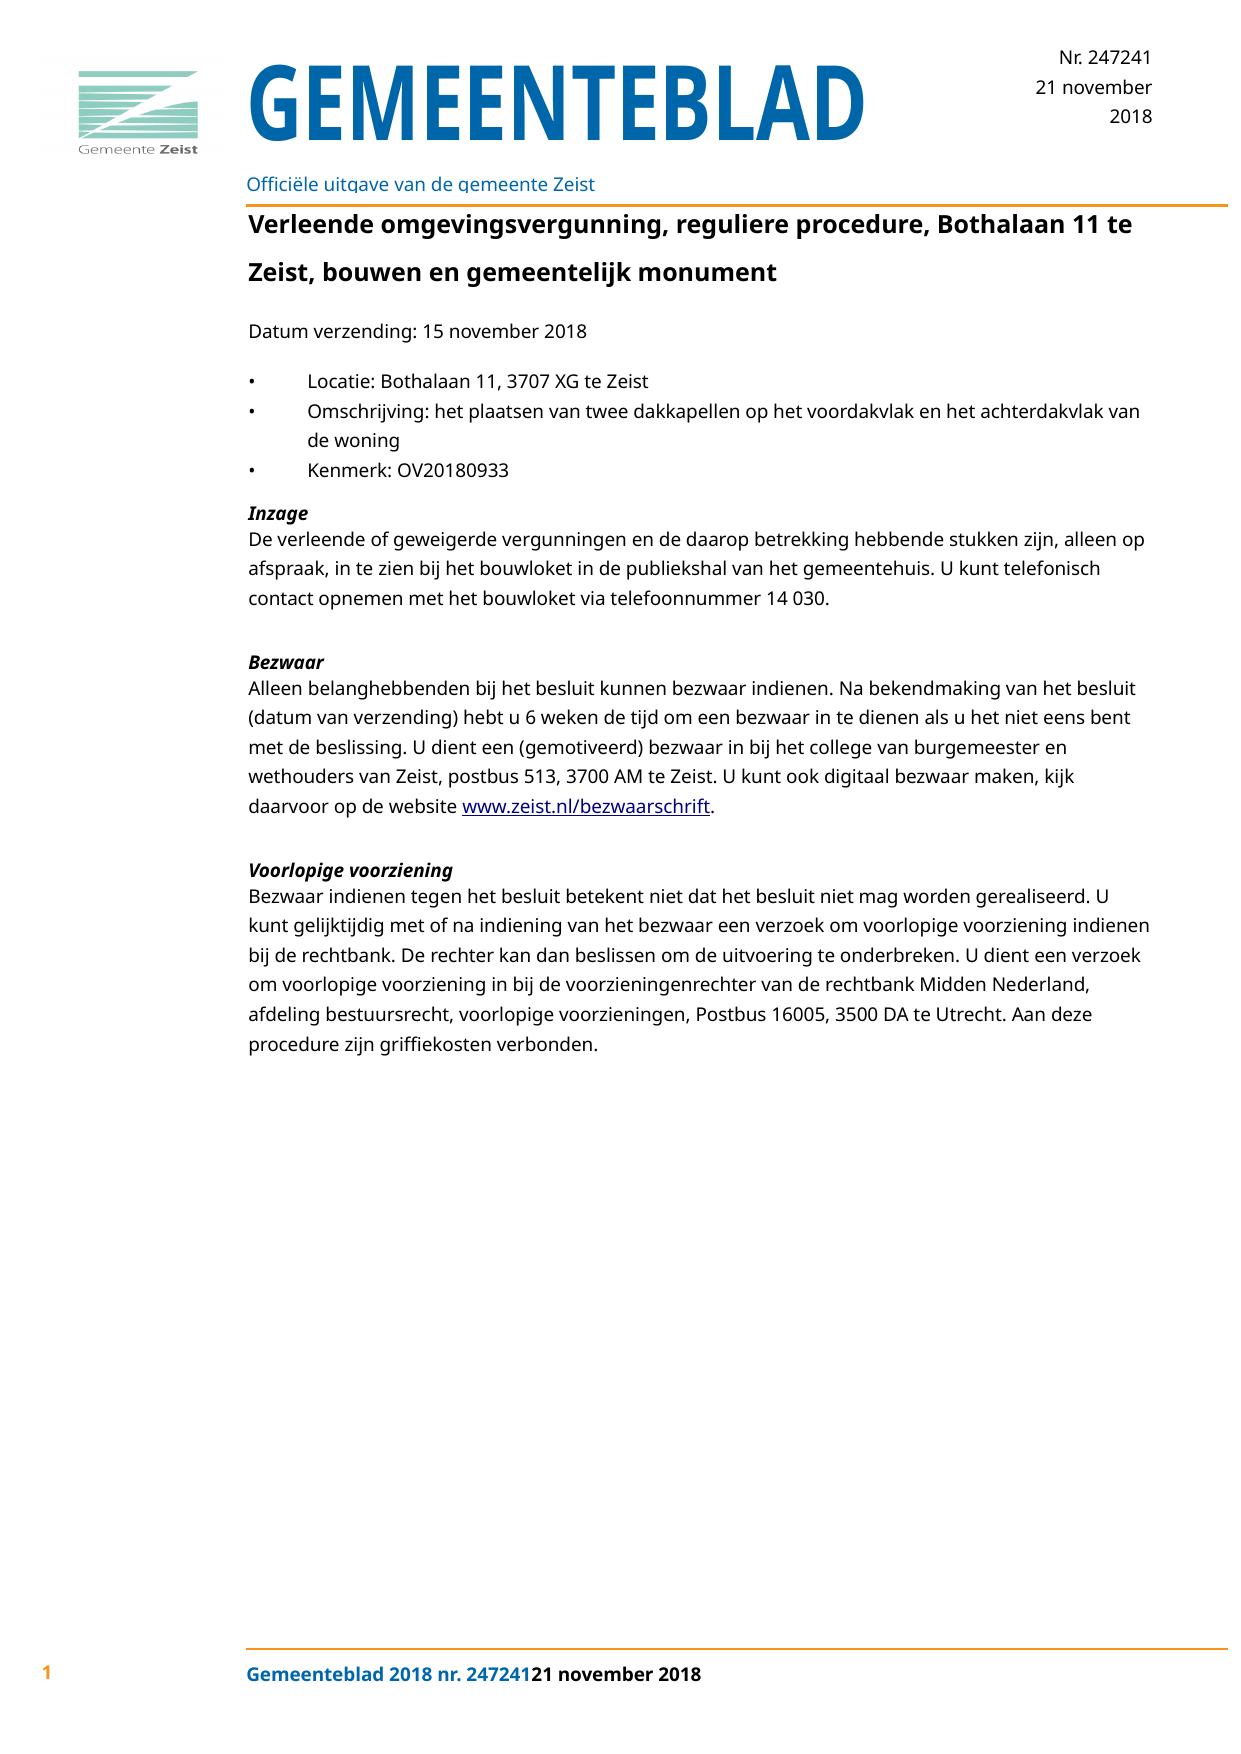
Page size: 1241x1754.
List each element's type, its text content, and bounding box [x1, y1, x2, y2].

text Bezwaar [248, 649, 1152, 675]
list Kenmerk: OV20180933 [248, 457, 1152, 483]
text Verleende omgevingsvergunning, reguliere procedure, Bothalaan 11 te Zeist, bouwen en gemeentelijk monument [248, 207, 1152, 288]
picture [41, 47, 231, 172]
text Datum verzending: 15 november 2018 [248, 318, 1152, 344]
list Omschrijving: het plaatsen van twee dakkapellen op het voordakvlak en het achterdakvlak van de woning [248, 398, 1152, 453]
text Voorlopige voorziening [248, 857, 1152, 883]
text Inzage [248, 500, 1152, 526]
text De verleende of geweigerde vergunningen en de daarop betrekking hebbende stukken zijn, alleen op afspraak, in te zien bij het bouwloket in de publiekshal van het gemeentehuis. U kunt telefonisch contact opnemen met het bouwloket via telefoonnummer 14 030. [248, 526, 1152, 611]
text Bezwaar indienen tegen het besluit betekent niet dat het besluit niet mag worden gerealiseerd. U kunt gelijktijdig met of na indiening van het bezwaar een verzoek om voorlopige voorziening indienen bij de rechtbank. De rechter kan dan beslissen om de uitvoering te onderbreken. U dient een verzoek om voorlopige voorziening in bij de voorzieningenrechter van de rechtbank Midden Nederland, afdeling bestuursrecht, voorlopige voorzieningen, Postbus 16005, 3500 DA te Utrecht. Aan deze procedure zijn griffiekosten verbonden. [248, 883, 1152, 1056]
list Locatie: Bothalaan 11, 3707 XG te Zeist [248, 368, 1152, 394]
text Alleen belanghebbenden bij het besluit kunnen bezwaar indienen. Na bekendmaking van het besluit (datum van verzending) hebt u 6 weken de tijd om een bezwaar in te dienen als u het niet eens bent met de beslissing. U dient een (gemotiveerd) bezwaar in bij het college van burgemeester en wethouders van Zeist, postbus 513, 3700 AM te Zeist. U kunt ook digitaal bezwaar maken, kijk daarvoor op de website www.zeist.nl/bezwaarschrift. [248, 675, 1152, 819]
